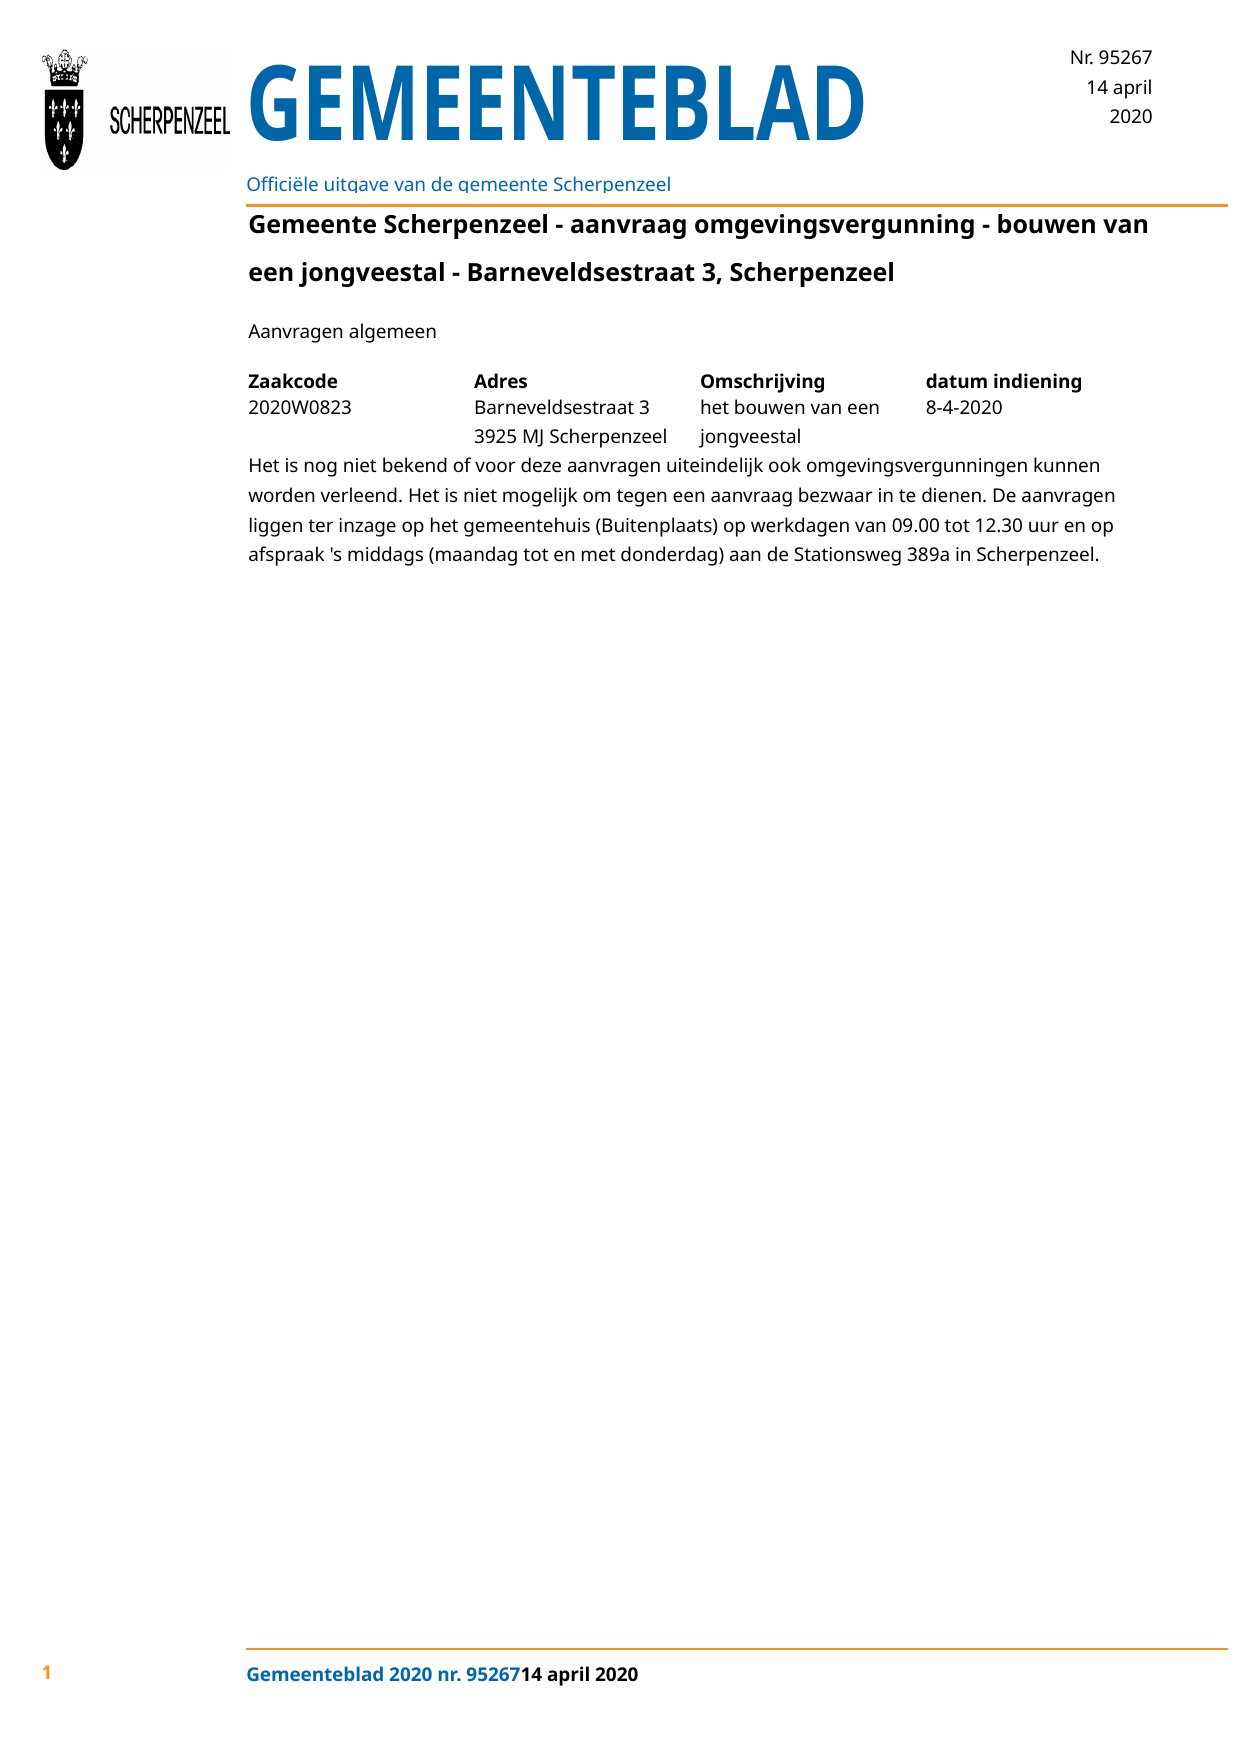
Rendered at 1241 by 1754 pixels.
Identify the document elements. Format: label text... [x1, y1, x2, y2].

text Gemeente Scherpenzeel - aanvraag omgevingsvergunning - bouwen van een jongveestal - Barneveldsestraat 3, Scherpenzeel [248, 207, 1152, 288]
table_header Zaakcode [248, 369, 474, 394]
text Het is nog niet bekend of voor deze aanvragen uiteindelijk ook omgevingsvergunningen kunnen worden verleend. Het is niet mogelijk om tegen een aanvraag bezwaar in te dienen. De aanvragen liggen ter inzage op het gemeentehuis (Buitenplaats) op werkdagen van 09.00 tot 12.30 uur en op afspraak 's middags (maandag tot en met donderdag) aan de Stationsweg 389a in Scherpenzeel. [248, 453, 1152, 567]
table_cell 8-4-2020 [926, 394, 1152, 449]
table_cell het bouwen van een jongveestal [700, 394, 926, 449]
picture [41, 47, 231, 172]
text Aanvragen algemeen [248, 318, 1152, 344]
table_header datum indiening [926, 369, 1152, 394]
table_header Omschrijving [700, 369, 926, 394]
table_cell 2020W0823 [248, 394, 474, 449]
table_header Adres [474, 369, 700, 394]
table_cell Barneveldsestraat 3 3925 MJ Scherpenzeel [474, 394, 700, 449]
